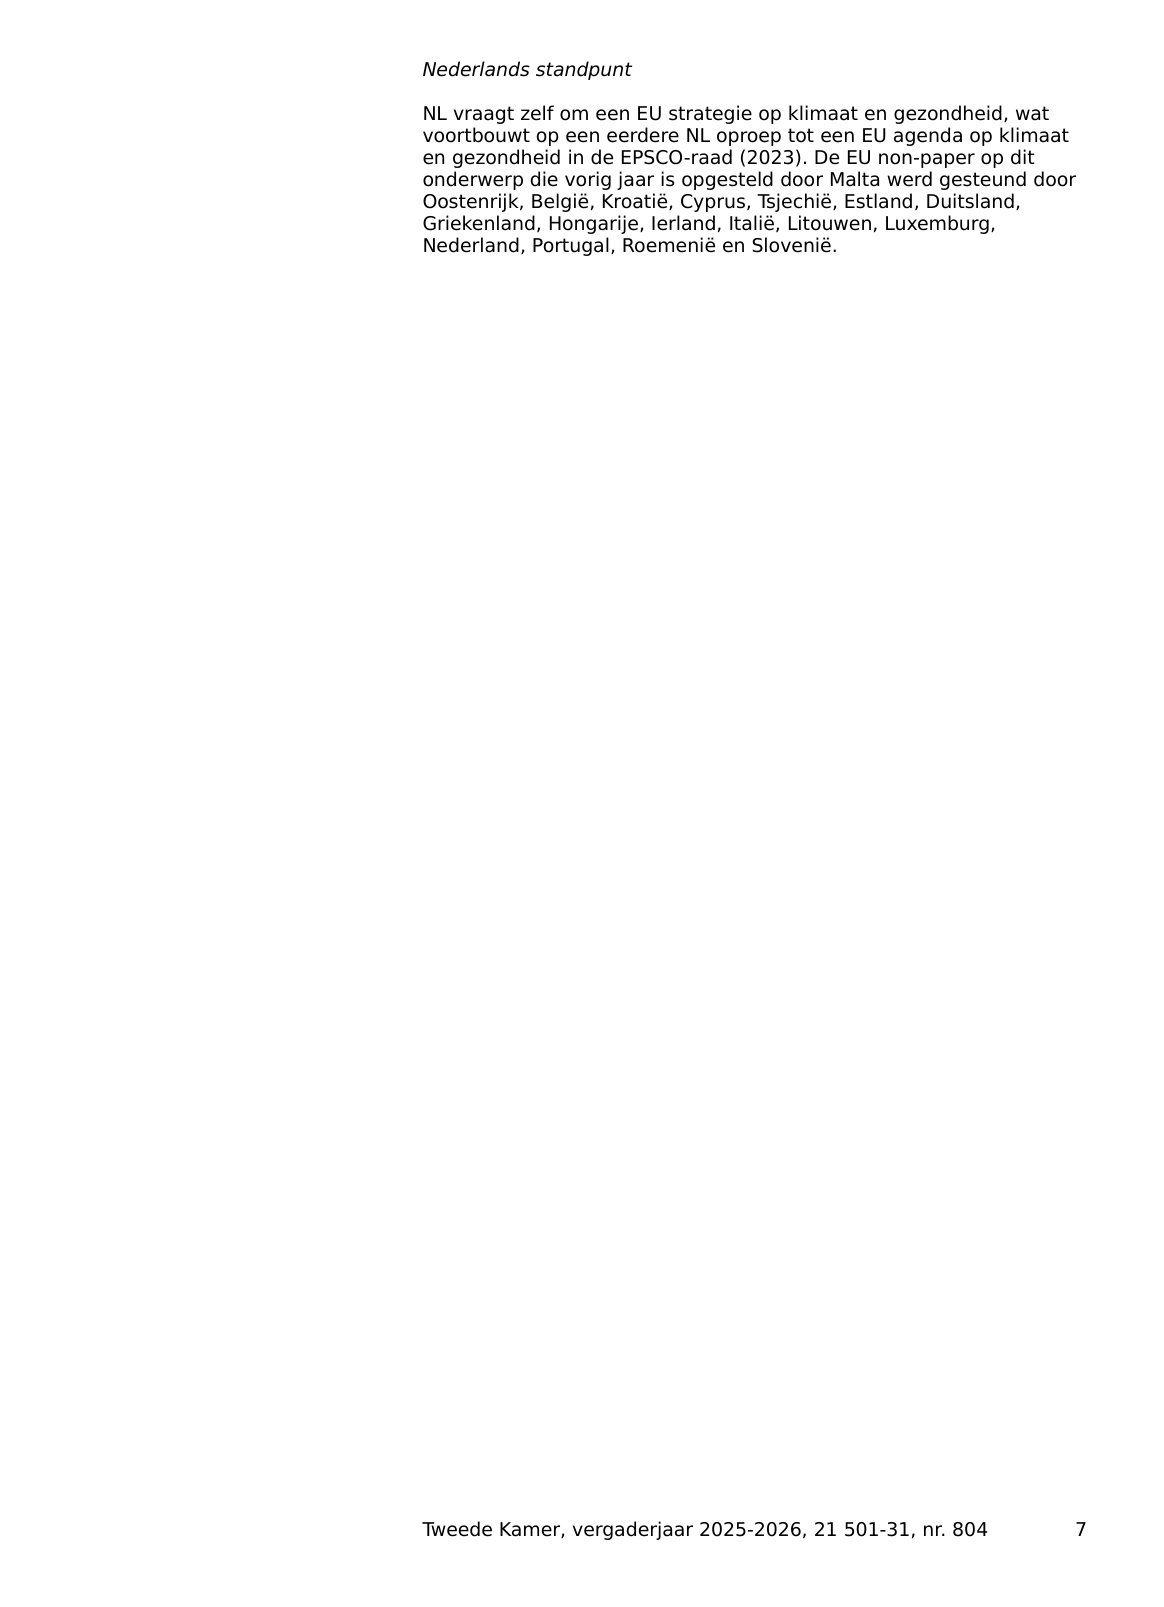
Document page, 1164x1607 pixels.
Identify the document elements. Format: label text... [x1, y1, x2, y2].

text NL vraagt zelf om een EU strategie op klimaat en gezondheid, wat voortbouwt op een eerdere NL oproep tot een EU agenda op klimaat en gezondheid in de EPSCO-raad (2023). De EU non-paper op dit onderwerp die vorig jaar is opgesteld door Malta werd gesteund door Oostenrijk, België, Kroatië, Cyprus, Tsjechië, Estland, Duitsland, Griekenland, Hongarije, Ierland, Italië, Litouwen, Luxemburg, Nederland, Portugal, Roemenië en Slovenië. [422, 103, 1087, 257]
subtitle Nederlands standpunt [422, 59, 1087, 81]
